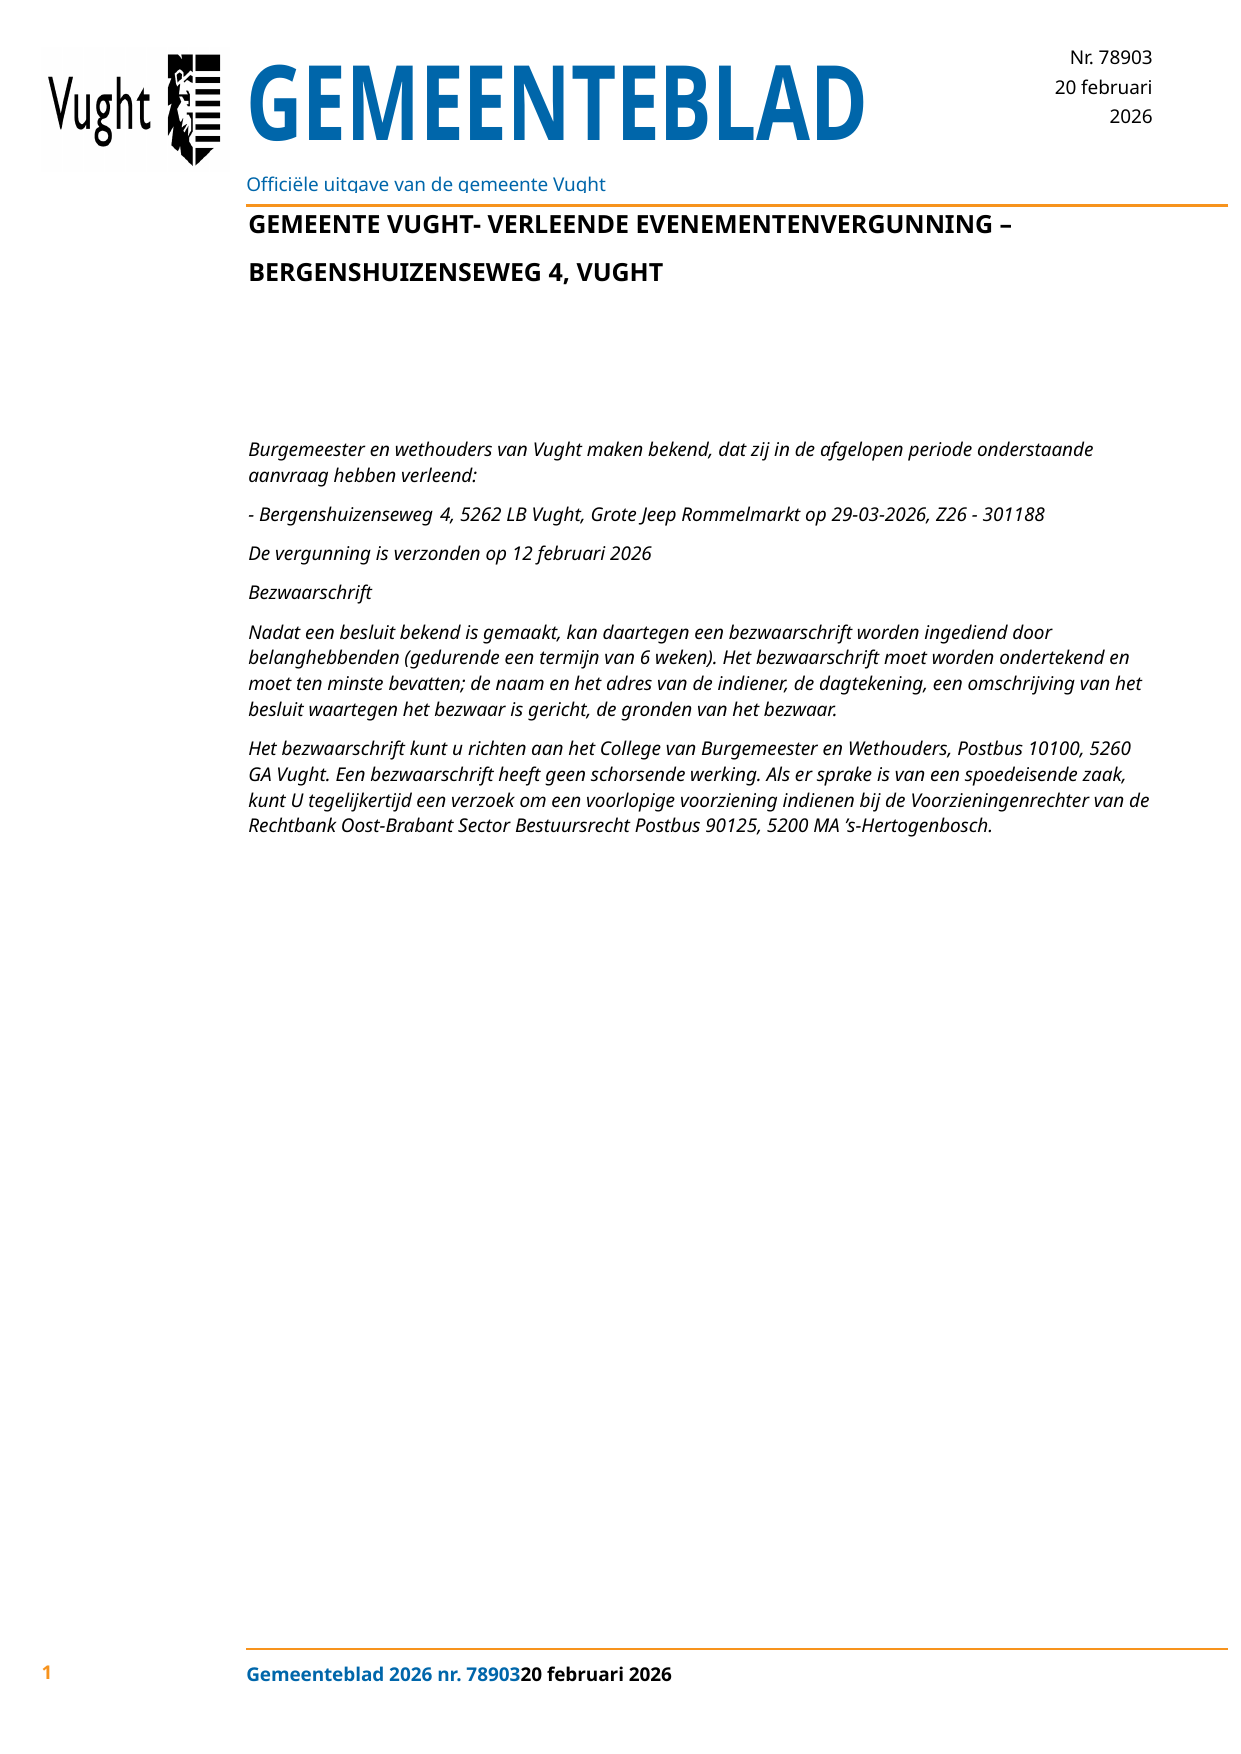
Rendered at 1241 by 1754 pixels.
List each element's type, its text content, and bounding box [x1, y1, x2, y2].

text Burgemeester en wethouders van Vught maken bekend, dat zij in de afgelopen periode onderstaande aanvraag hebben verleend: [248, 436, 1152, 487]
text Het bezwaarschrift kunt u richten aan het College van Burgemeester en Wethouders, Postbus 10100, 5260 GA Vught. Een bezwaarschrift heeft geen schorsende werking. Als er sprake is van een spoedeisende zaak, kunt U tegelijkertijd een verzoek om een voorlopige voorziening indienen bij de Voorzieningenrechter van de Rechtbank Oost-Brabant Sector Bestuursrecht Postbus 90125, 5200 MA ’s-Hertogenbosch. [248, 735, 1152, 838]
text Bezwaarschrift [248, 579, 1152, 605]
text - Bergenshuizenseweg 4, 5262 LB Vught, Grote Jeep Rommelmarkt op 29-03-2026, Z26 - 301188 [248, 501, 1152, 527]
text Nadat een besluit bekend is gemaakt, kan daartegen een bezwaarschrift worden ingediend door belanghebbenden (gedurende een termijn van 6 weken). Het bezwaarschrift moet worden ondertekend en moet ten minste bevatten; de naam en het adres van de indiener, de dagtekening, een omschrijving van het besluit waartegen het bezwaar is gericht, de gronden van het bezwaar. [248, 619, 1152, 722]
picture [41, 47, 231, 172]
text De vergunning is verzonden op 12 februari 2026 [248, 540, 1152, 566]
text GEMEENTE VUGHT- VERLEENDE EVENEMENTENVERGUNNING – BERGENSHUIZENSEWEG 4, VUGHT [248, 207, 1152, 288]
